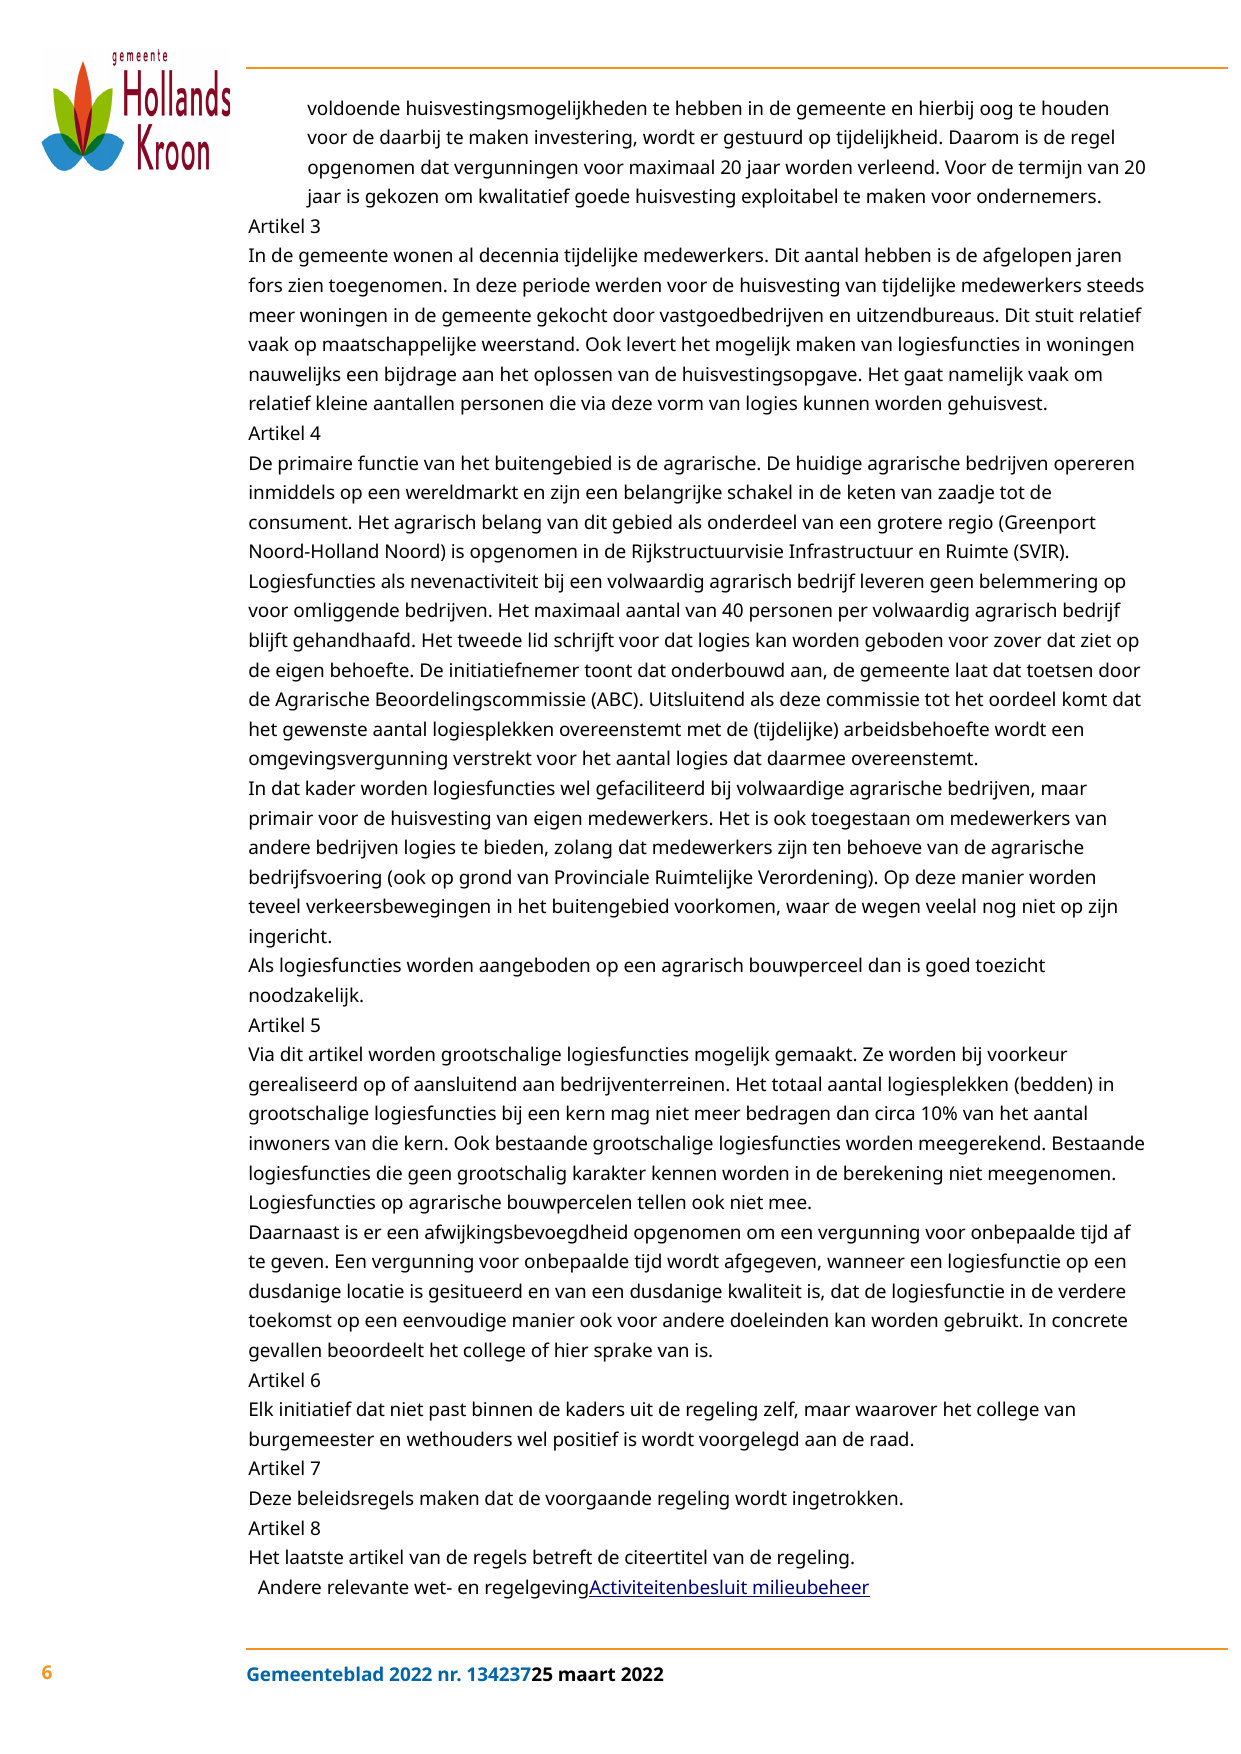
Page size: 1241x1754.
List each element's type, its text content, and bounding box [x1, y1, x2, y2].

picture [41, 47, 231, 172]
text Artikel 7 [248, 1456, 1152, 1481]
text Daarnaast is er een afwijkingsbevoegdheid opgenomen om een vergunning voor onbepaalde tijd af te geven. Een vergunning voor onbepaalde tijd wordt afgegeven, wanneer een logiesfunctie op een dusdanige locatie is gesitueerd en van een dusdanige kwaliteit is, dat de logiesfunctie in de verdere toekomst op een eenvoudige manier ook voor andere doeleinden kan worden gebruikt. In concrete gevallen beoordeelt het college of hier sprake van is. [248, 1219, 1152, 1363]
text Andere relevante wet- en regelgevingActiviteitenbesluit milieubeheer [248, 1574, 1152, 1600]
text In dat kader worden logiesfuncties wel gefaciliteerd bij volwaardige agrarische bedrijven, maar primair voor de huisvesting van eigen medewerkers. Het is ook toegestaan om medewerkers van andere bedrijven logies te bieden, zolang dat medewerkers zijn ten behoeve van de agrarische bedrijfsvoering (ook op grond van Provinciale Ruimtelijke Verordening). Op deze manier worden teveel verkeersbewegingen in het buitengebied voorkomen, waar de wegen veelal nog niet op zijn ingericht. [248, 775, 1152, 949]
text Deze beleidsregels maken dat de voorgaande regeling wordt ingetrokken. [248, 1485, 1152, 1511]
text Logiesfuncties als nevenactiviteit bij een volwaardig agrarisch bedrijf leveren geen belemmering op voor omliggende bedrijven. Het maximaal aantal van 40 personen per volwaardig agrarisch bedrijf blijft gehandhaafd. Het tweede lid schrijft voor dat logies kan worden geboden voor zover dat ziet op de eigen behoefte. De initiatiefnemer toont dat onderbouwd aan, de gemeente laat dat toetsen door de Agrarische Beoordelingscommissie (ABC). Uitsluitend als deze commissie tot het oordeel komt dat het gewenste aantal logiesplekken overeenstemt met de (tijdelijke) arbeidsbehoefte wordt een omgevingsvergunning verstrekt voor het aantal logies dat daarmee overeenstemt. [248, 568, 1152, 771]
text Artikel 4 [248, 420, 1152, 446]
text In de gemeente wonen al decennia tijdelijke medewerkers. Dit aantal hebben is de afgelopen jaren fors zien toegenomen. In deze periode werden voor de huisvesting van tijdelijke medewerkers steeds meer woningen in de gemeente gekocht door vastgoedbedrijven en uitzendbureaus. Dit stuit relatief vaak op maatschappelijke weerstand. Ook levert het mogelijk maken van logiesfuncties in woningen nauwelijks een bijdrage aan het oplossen van de huisvestingsopgave. Het gaat namelijk vaak om relatief kleine aantallen personen die via deze vorm van logies kunnen worden gehuisvest. [248, 243, 1152, 416]
text Via dit artikel worden grootschalige logiesfuncties mogelijk gemaakt. Ze worden bij voorkeur gerealiseerd op of aansluitend aan bedrijventerreinen. Het totaal aantal logiesplekken (bedden) in grootschalige logiesfuncties bij een kern mag niet meer bedragen dan circa 10% van het aantal inwoners van die kern. Ook bestaande grootschalige logiesfuncties worden meegerekend. Bestaande logiesfuncties die geen grootschalig karakter kennen worden in de berekening niet meegenomen. Logiesfuncties op agrarische bouwpercelen tellen ook niet mee. [248, 1041, 1152, 1215]
text Als logiesfuncties worden aangeboden op een agrarisch bouwperceel dan is goed toezicht noodzakelijk. [248, 953, 1152, 1008]
text De primaire functie van het buitengebied is de agrarische. De huidige agrarische bedrijven opereren inmiddels op een wereldmarkt en zijn een belangrijke schakel in de keten van zaadje tot de consument. Het agrarisch belang van dit gebied als onderdeel van een grotere regio (Greenport Noord-Holland Noord) is opgenomen in de Rijkstructuurvisie Infrastructuur en Ruimte (SVIR). [248, 450, 1152, 564]
text Artikel 5 [248, 1012, 1152, 1038]
text Het laatste artikel van de regels betreft de citeertitel van de regeling. [248, 1544, 1152, 1570]
text Elk initiatief dat niet past binnen de kaders uit de regeling zelf, maar waarover het college van burgemeester en wethouders wel positief is wordt voorgelegd aan de raad. [248, 1396, 1152, 1452]
text Artikel 8 [248, 1515, 1152, 1541]
list voldoende huisvestingsmogelijkheden te hebben in de gemeente en hierbij oog te houden voor de daarbij te maken investering, wordt er gestuurd op tijdelijkheid. Daarom is de regel opgenomen dat vergunningen voor maximaal 20 jaar worden verleend. Voor de termijn van 20 jaar is gekozen om kwalitatief goede huisvesting exploitabel te maken voor ondernemers. [248, 95, 1152, 209]
text Artikel 3 [248, 213, 1152, 239]
text Artikel 6 [248, 1367, 1152, 1393]
